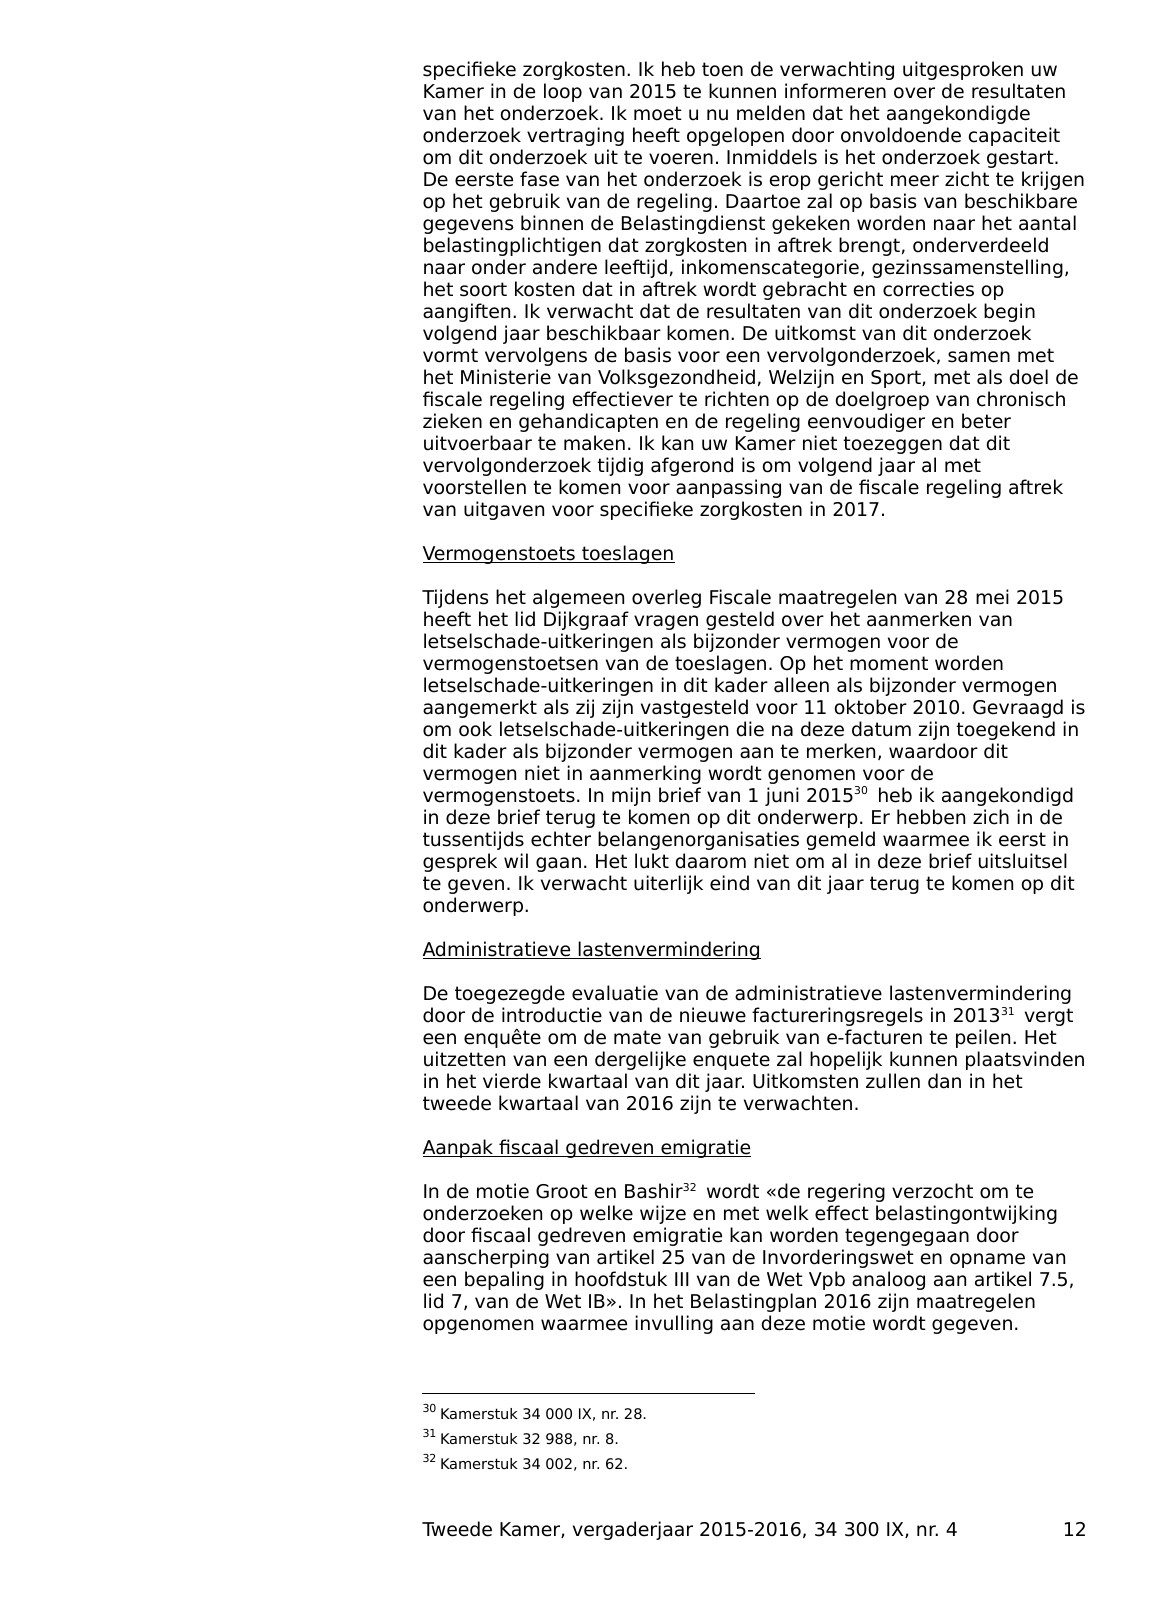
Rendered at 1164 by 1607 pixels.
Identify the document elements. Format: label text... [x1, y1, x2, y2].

subtitle Aanpak fiscaal gedreven emigratie [422, 1137, 1087, 1159]
text Kamerstuk 32 988, nr. 8. [422, 1427, 1087, 1449]
subtitle Vermogenstoets toeslagen [422, 543, 1087, 565]
text specifieke zorgkosten. Ik heb toen de verwachting uitgesproken uw Kamer in de loop van 2015 te kunnen informeren over de resultaten van het onderzoek. Ik moet u nu melden dat het aangekondigde onderzoek vertraging heeft opgelopen door onvoldoende capaciteit om dit onderzoek uit te voeren. Inmiddels is het onderzoek gestart. De eerste fase van het onderzoek is erop gericht meer zicht te krijgen op het gebruik van de regeling. Daartoe zal op basis van beschikbare gegevens binnen de Belastingdienst gekeken worden naar het aantal belastingplichtigen dat zorgkosten in aftrek brengt, onderverdeeld naar onder andere leeftijd, inkomenscategorie, gezinssamenstelling, het soort kosten dat in aftrek wordt gebracht en correcties op aangiften. Ik verwacht dat de resultaten van dit onderzoek begin volgend jaar beschikbaar komen. De uitkomst van dit onderzoek vormt vervolgens de basis voor een vervolgonderzoek, samen met het Ministerie van Volksgezondheid, Welzijn en Sport, met als doel de fiscale regeling effectiever te richten op de doelgroep van chronisch zieken en gehandicapten en de regeling eenvoudiger en beter uitvoerbaar te maken. Ik kan uw Kamer niet toezeggen dat dit vervolgonderzoek tijdig afgerond is om volgend jaar al met voorstellen te komen voor aanpassing van de fiscale regeling aftrek van uitgaven voor specifieke zorgkosten in 2017. [422, 59, 1087, 521]
text De toegezegde evaluatie van de administratieve lastenvermindering door de introductie van de nieuwe factureringsregels in 2013 vergt een enquête om de mate van gebruik van e-facturen te peilen. Het uitzetten van een dergelijke enquete zal hopelijk kunnen plaatsvinden in het vierde kwartaal van dit jaar. Uitkomsten zullen dan in het tweede kwartaal van 2016 zijn te verwachten. [422, 983, 1087, 1115]
subtitle Administratieve lastenvermindering [422, 939, 1087, 961]
text Tijdens het algemeen overleg Fiscale maatregelen van 28 mei 2015 heeft het lid Dijkgraaf vragen gesteld over het aanmerken van letselschade-uitkeringen als bijzonder vermogen voor de vermogenstoetsen van de toeslagen. Op het moment worden letselschade-uitkeringen in dit kader alleen als bijzonder vermogen aangemerkt als zij zijn vastgesteld voor 11 oktober 2010. Gevraagd is om ook letselschade-uitkeringen die na deze datum zijn toegekend in dit kader als bijzonder vermogen aan te merken, waardoor dit vermogen niet in aanmerking wordt genomen voor de vermogenstoets. In mijn brief van 1 juni 2015 heb ik aangekondigd in deze brief terug te komen op dit onderwerp. Er hebben zich in de tussentijds echter belangenorganisaties gemeld waarmee ik eerst in gesprek wil gaan. Het lukt daarom niet om al in deze brief uitsluitsel te geven. Ik verwacht uiterlijk eind van dit jaar terug te komen op dit onderwerp. [422, 587, 1087, 917]
text Kamerstuk 34 002, nr. 62. [422, 1452, 1087, 1474]
text In de motie Groot en Bashir wordt «de regering verzocht om te onderzoeken op welke wijze en met welk effect belastingontwijking door fiscaal gedreven emigratie kan worden tegengegaan door aanscherping van artikel 25 van de Invorderingswet en opname van een bepaling in hoofdstuk III van de Wet Vpb analoog aan artikel 7.5, lid 7, van de Wet IB». In het Belastingplan 2016 zijn maatregelen opgenomen waarmee invulling aan deze motie wordt gegeven. [422, 1181, 1087, 1335]
text Kamerstuk 34 000 IX, nr. 28. [422, 1402, 1087, 1424]
